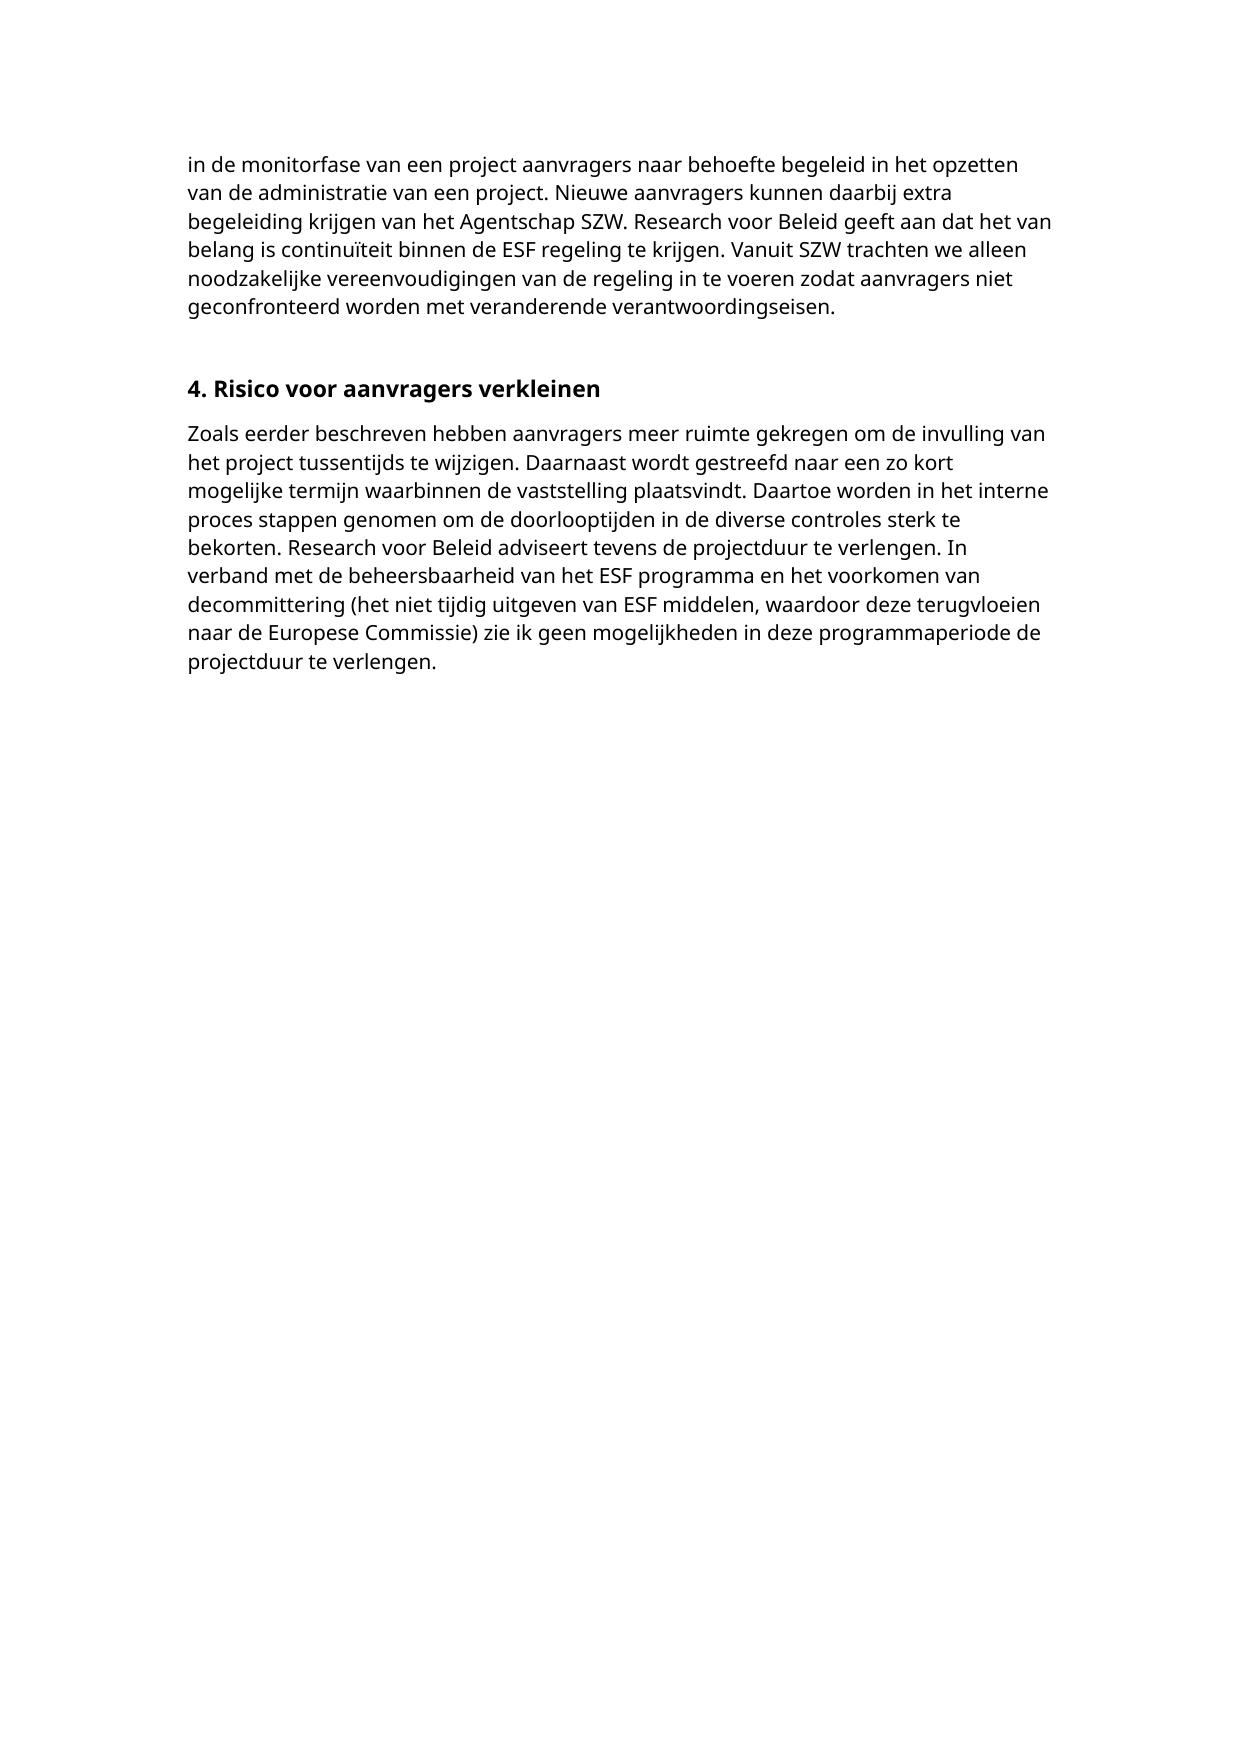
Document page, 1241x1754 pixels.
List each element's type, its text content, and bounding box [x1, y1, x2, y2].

text Zoals eerder beschreven hebben aanvragers meer ruimte gekregen om de invulling van het project tussentijds te wijzigen. Daarnaast wordt gestreefd naar een zo kort mogelijke termijn waarbinnen de vaststelling plaatsvindt. Daartoe worden in het interne proces stappen genomen om de doorlooptijden in de diverse controles sterk te bekorten. Research voor Beleid adviseert tevens de projectduur te verlengen. In verband met de beheersbaarheid van het ESF programma en het voorkomen van decommittering (het niet tijdig uitgeven van ESF middelen, waardoor deze terugvloeien naar de Europese Commissie) zie ik geen mogelijkheden in deze programmaperiode de projectduur te verlengen. [187, 419, 1053, 675]
subtitle 4. Risico voor aanvragers verkleinen [187, 373, 1053, 404]
text in de monitorfase van een project aanvragers naar behoefte begeleid in het opzetten van de administratie van een project. Nieuwe aanvragers kunnen daarbij extra begeleiding krijgen van het Agentschap SZW. Research voor Beleid geeft aan dat het van belang is continuïteit binnen de ESF regeling te krijgen. Vanuit SZW trachten we alleen noodzakelijke vereenvoudigingen van de regeling in te voeren zodat aanvragers niet geconfronteerd worden met veranderende verantwoordingseisen. [187, 150, 1053, 321]
